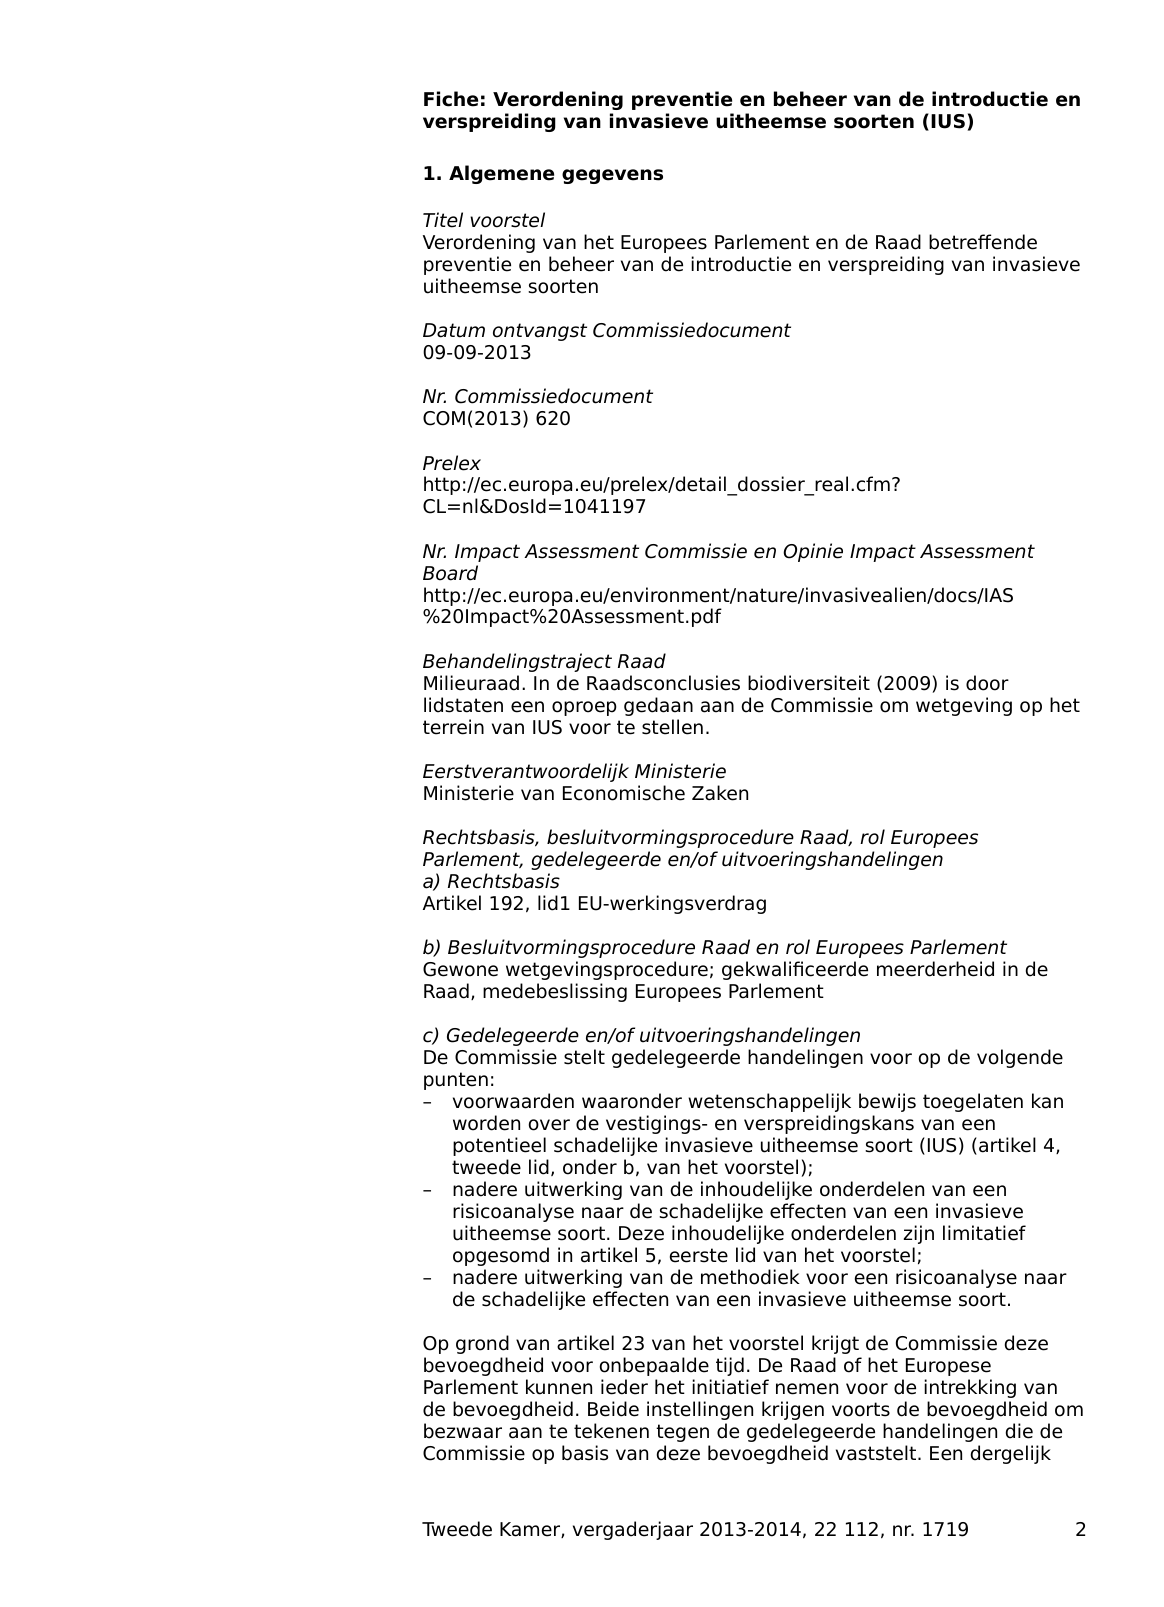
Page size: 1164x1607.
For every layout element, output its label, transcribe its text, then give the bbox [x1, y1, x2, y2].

subtitle Fiche: Verordening preventie en beheer van de introductie en verspreiding van invasieve uitheemse soorten (IUS) [422, 89, 1087, 133]
text Nr. Commissiedocument [422, 386, 1087, 408]
text COM(2013) 620 [422, 408, 1087, 430]
text Titel voorstel [422, 210, 1087, 232]
text De Commissie stelt gedelegeerde handelingen voor op de volgende punten: [422, 1047, 1087, 1091]
text http://ec.europa.eu/environment/nature/invasivealien/docs/IAS%20Impact%20Assessment.pdf [422, 584, 1087, 628]
text b) Besluitvormingsprocedure Raad en rol Europees Parlement [422, 937, 1087, 959]
text Prelex [422, 452, 1087, 474]
text http://ec.europa.eu/prelex/detail_dossier_real.cfm?CL=nl&DosId=1041197 [422, 474, 1087, 518]
text Op grond van artikel 23 van het voorstel krijgt de Commissie deze bevoegdheid voor onbepaalde tijd. De Raad of het Europese Parlement kunnen ieder het initiatief nemen voor de intrekking van de bevoegdheid. Beide instellingen krijgen voorts de bevoegdheid om bezwaar aan te tekenen tegen de gedelegeerde handelingen die de Commissie op basis van deze bevoegdheid vaststelt. Een dergelijk [422, 1333, 1087, 1465]
text Milieuraad. In de Raadsconclusies biodiversiteit (2009) is door lidstaten een oproep gedaan aan de Commissie om wetgeving op het terrein van IUS voor te stellen. [422, 673, 1087, 738]
text c) Gedelegeerde en/of uitvoeringshandelingen [422, 1025, 1087, 1047]
text – nadere uitwerking van de inhoudelijke onderdelen van een risicoanalyse naar de schadelijke effecten van een invasieve uitheemse soort. Deze inhoudelijke onderdelen zijn limitatief opgesomd in artikel 5, eerste lid van het voorstel; [422, 1179, 1087, 1267]
text – voorwaarden waaronder wetenschappelijk bewijs toegelaten kan worden over de vestigings- en verspreidingskans van een potentieel schadelijke invasieve uitheemse soort (IUS) (artikel 4, tweede lid, onder b, van het voorstel); [422, 1091, 1087, 1179]
text Artikel 192, lid1 EU-werkingsverdrag [422, 893, 1087, 915]
text 09-09-2013 [422, 342, 1087, 364]
subtitle 1. Algemene gegevens [422, 163, 1087, 185]
text Behandelingstraject Raad [422, 651, 1087, 673]
text Nr. Impact Assessment Commissie en Opinie Impact Assessment Board [422, 541, 1087, 584]
text a) Rechtsbasis [422, 871, 1087, 893]
text – nadere uitwerking van de methodiek voor een risicoanalyse naar de schadelijke effecten van een invasieve uitheemse soort. [422, 1267, 1087, 1311]
text Eerstverantwoordelijk Ministerie [422, 761, 1087, 783]
text Datum ontvangst Commissiedocument [422, 320, 1087, 342]
text Ministerie van Economische Zaken [422, 783, 1087, 805]
text Gewone wetgevingsprocedure; gekwalificeerde meerderheid in de Raad, medebeslissing Europees Parlement [422, 959, 1087, 1003]
text Rechtsbasis, besluitvormingsprocedure Raad, rol Europees Parlement, gedelegeerde en/of uitvoeringshandelingen [422, 827, 1087, 871]
text Verordening van het Europees Parlement en de Raad betreffende preventie en beheer van de introductie en verspreiding van invasieve uitheemse soorten [422, 232, 1087, 298]
